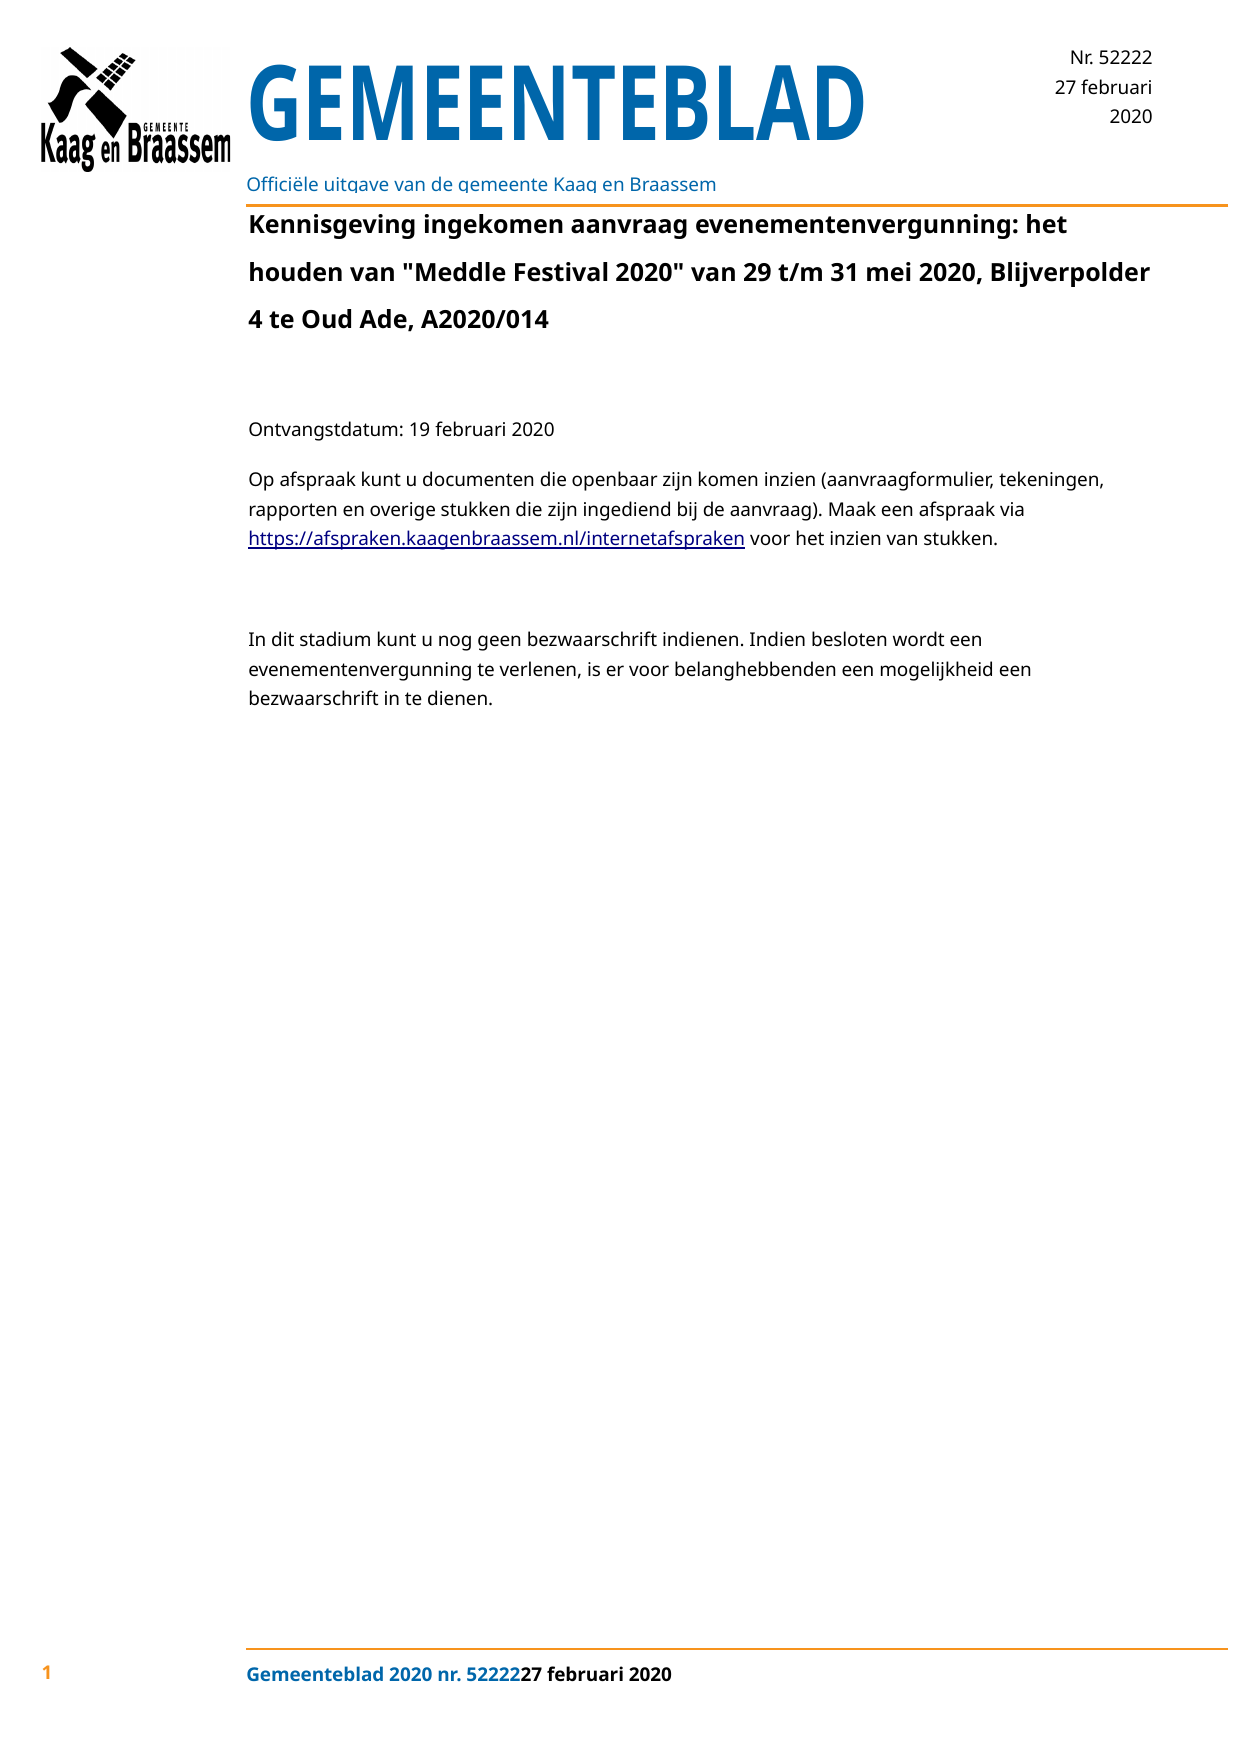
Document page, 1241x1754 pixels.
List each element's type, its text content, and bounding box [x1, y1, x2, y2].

text Ontvangstdatum: 19 februari 2020 [248, 416, 1152, 442]
text Kennisgeving ingekomen aanvraag evenementenvergunning: het houden van "Meddle Festival 2020" van 29 t/m 31 mei 2020, Blijverpolder 4 te Oud Ade, A2020/014 [248, 207, 1152, 336]
text In dit stadium kunt u nog geen bezwaarschrift indienen. Indien besloten wordt een evenementenvergunning te verlenen, is er voor belanghebbenden een mogelijkheid een bezwaarschrift in te dienen. [248, 626, 1152, 711]
picture [41, 47, 231, 172]
text Op afspraak kunt u documenten die openbaar zijn komen inzien (aanvraagformulier, tekeningen, rapporten en overige stukken die zijn ingediend bij de aanvraag). Maak een afspraak via https://afspraken.kaagenbraassem.nl/internetafspraken voor het inzien van stukken. [248, 466, 1152, 551]
